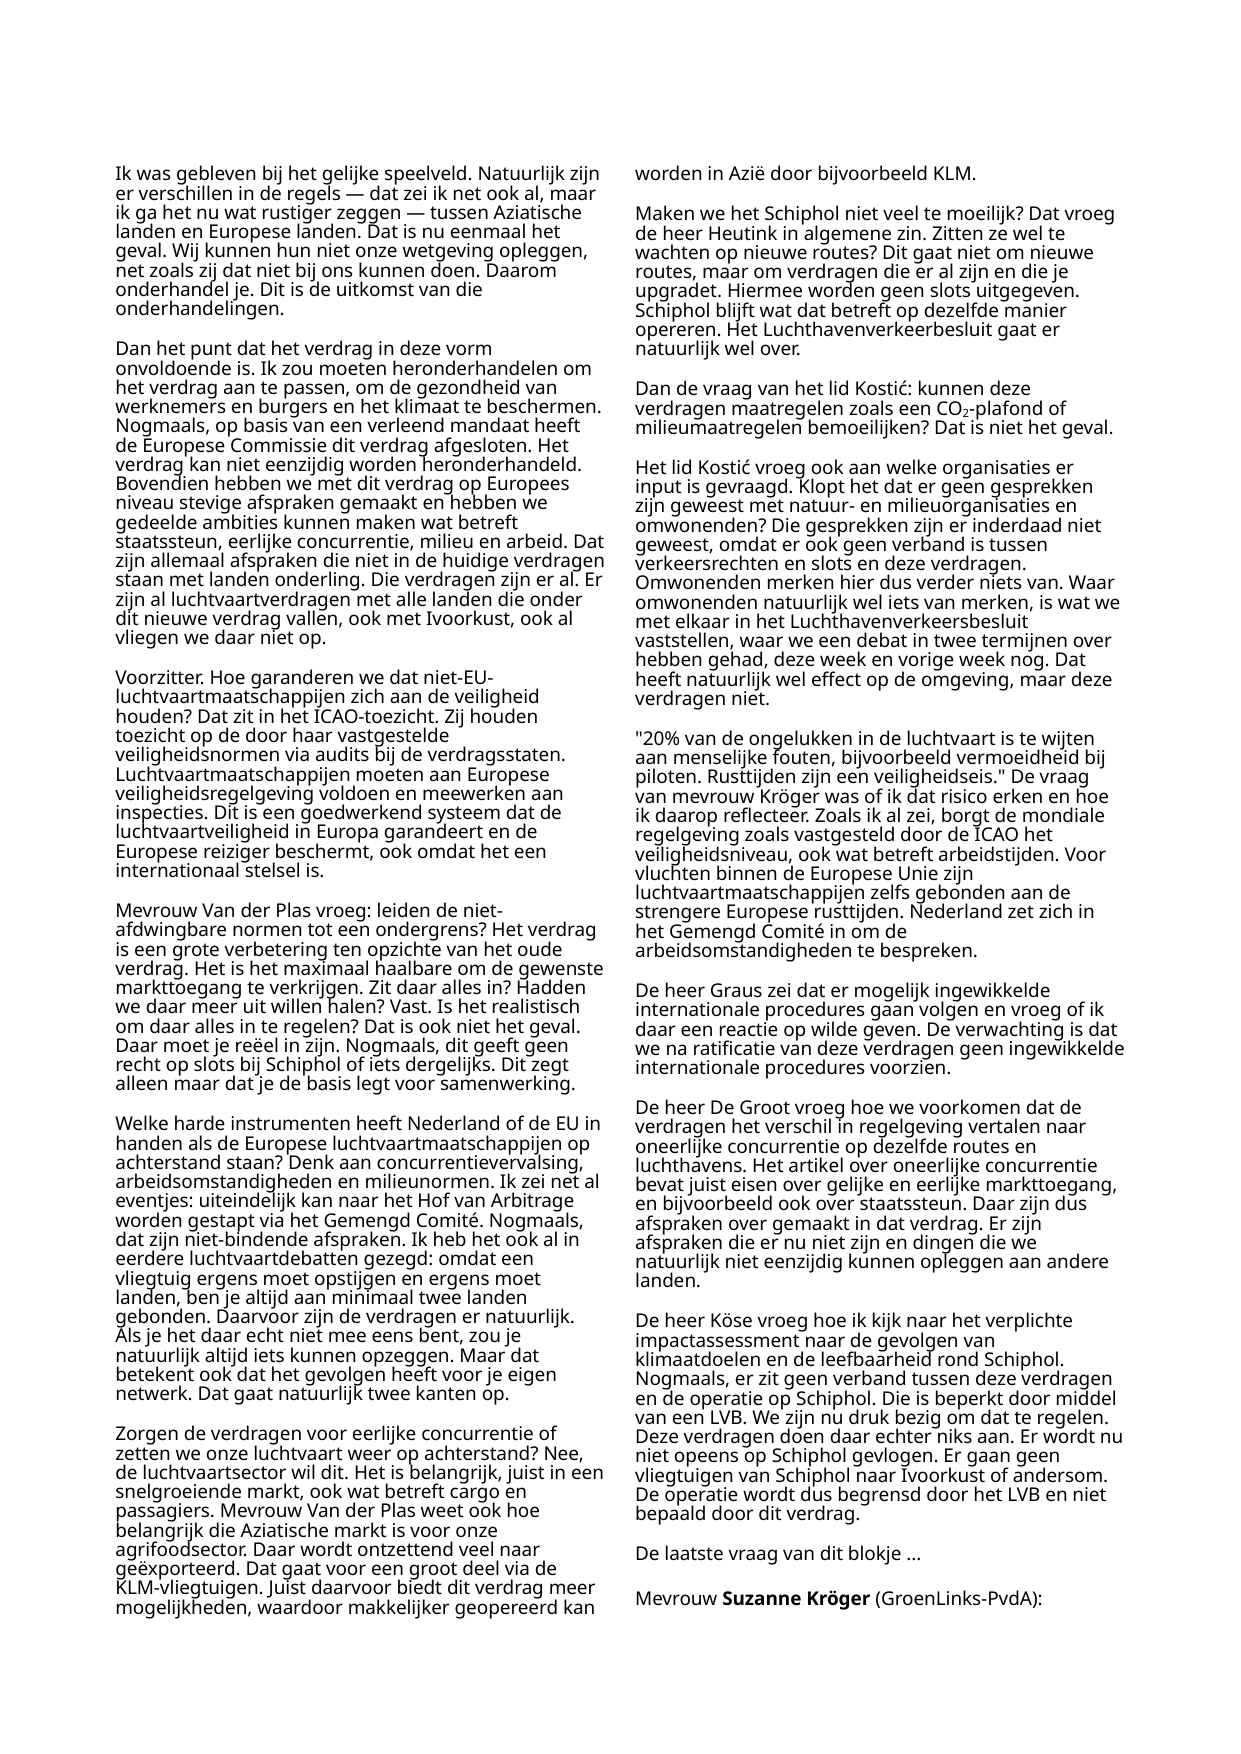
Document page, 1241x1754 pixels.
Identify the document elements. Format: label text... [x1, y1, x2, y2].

text Het lid Kostić vroeg ook aan welke organisaties er input is gevraagd. Klopt het dat er geen gesprekken zijn geweest met natuur- en milieuorganisaties en omwonenden? Die gesprekken zijn er inderdaad niet geweest, omdat er ook geen verband is tussen verkeersrechten en slots en deze verdragen. Omwonenden merken hier dus verder niets van. Waar omwonenden natuurlijk wel iets van merken, is wat we met elkaar in het Luchthavenverkeersbesluit vaststellen, waar we een debat in twee termijnen over hebben gehad, deze week en vorige week nog. Dat heeft natuurlijk wel effect op de omgeving, maar deze verdragen niet. [635, 459, 1125, 709]
text Dan de vraag van het lid Kostić: kunnen deze verdragen maatregelen zoals een CO2-plafond of milieumaatregelen bemoeilijken? Dat is niet het geval. [635, 380, 1125, 438]
text De laatste vraag van dit blokje ... [635, 1545, 1125, 1564]
text Welke harde instrumenten heeft Nederland of de EU in handen als de Europese luchtvaartmaatschappijen op achterstand staan? Denk aan concurrentievervalsing, arbeidsomstandigheden en milieunormen. Ik zei net al eventjes: uiteindelijk kan naar het Hof van Arbitrage worden gestapt via het Gemengd Comité. Nogmaals, dat zijn niet-bindende afspraken. Ik heb het ook al in eerdere luchtvaartdebatten gezegd: omdat een vliegtuig ergens moet opstijgen en ergens moet landen, ben je altijd aan minimaal twee landen gebonden. Daarvoor zijn de verdragen er natuurlijk. Als je het daar echt niet mee eens bent, zou je natuurlijk altijd iets kunnen opzeggen. Maar dat betekent ook dat het gevolgen heeft voor je eigen netwerk. Dat gaat natuurlijk twee kanten op. [115, 1115, 605, 1404]
text Ik was gebleven bij het gelijke speelveld. Natuurlijk zijn er verschillen in de regels — dat zei ik net ook al, maar ik ga het nu wat rustiger zeggen — tussen Aziatische landen en Europese landen. Dat is nu eenmaal het geval. Wij kunnen hun niet onze wetgeving opleggen, net zoals zij dat niet bij ons kunnen doen. Daarom onderhandel je. Dit is de uitkomst van die onderhandelingen. [115, 165, 605, 319]
text "20% van de ongelukken in de luchtvaart is te wijten aan menselijke fouten, bijvoorbeeld vermoeidheid bij piloten. Rusttijden zijn een veiligheidseis." De vraag van mevrouw Kröger was of ik dat risico erken en hoe ik daarop reflecteer. Zoals ik al zei, borgt de mondiale regelgeving zoals vastgesteld door de ICAO het veiligheidsniveau, ook wat betreft arbeidstijden. Voor vluchten binnen de Europese Unie zijn luchtvaartmaatschappijen zelfs gebonden aan de strengere Europese rusttijden. Nederland zet zich in het Gemengd Comité in om de arbeidsomstandigheden te bespreken. [635, 730, 1125, 961]
text Mevrouw Van der Plas vroeg: leiden de niet-afdwingbare normen tot een ondergrens? Het verdrag is een grote verbetering ten opzichte van het oude verdrag. Het is het maximaal haalbare om de gewenste markttoegang te verkrijgen. Zit daar alles in? Hadden we daar meer uit willen halen? Vast. Is het realistisch om daar alles in te regelen? Dat is ook niet het geval. Daar moet je reëel in zijn. Nogmaals, dit geeft geen recht op slots bij Schiphol of iets dergelijks. Dit zegt alleen maar dat je de basis legt voor samenwerking. [115, 902, 605, 1095]
text De heer Köse vroeg hoe ik kijk naar het verplichte impactassessment naar de gevolgen van klimaatdoelen en de leefbaarheid rond Schiphol. Nogmaals, er zit geen verband tussen deze verdragen en de operatie op Schiphol. Die is beperkt door middel van een LVB. We zijn nu druk bezig om dat te regelen. Deze verdragen doen daar echter niks aan. Er wordt nu niet opeens op Schiphol gevlogen. Er gaan geen vliegtuigen van Schiphol naar Ivoorkust of andersom. De operatie wordt dus begrensd door het LVB en niet bepaald door dit verdrag. [635, 1312, 1125, 1524]
text Maken we het Schiphol niet veel te moeilijk? Dat vroeg de heer Heutink in algemene zin. Zitten ze wel te wachten op nieuwe routes? Dit gaat niet om nieuwe routes, maar om verdragen die er al zijn en die je upgradet. Hiermee worden geen slots uitgegeven. Schiphol blijft wat dat betreft op dezelfde manier opereren. Het Luchthavenverkeerbesluit gaat er natuurlijk wel over. [635, 205, 1125, 359]
text De heer De Groot vroeg hoe we voorkomen dat de verdragen het verschil in regelgeving vertalen naar oneerlijke concurrentie op dezelfde routes en luchthavens. Het artikel over oneerlijke concurrentie bevat juist eisen over gelijke en eerlijke markttoegang, en bijvoorbeeld ook over staatssteun. Daar zijn dus afspraken over gemaakt in dat verdrag. Er zijn afspraken die er nu niet zijn en dingen die we natuurlijk niet eenzijdig kunnen opleggen aan andere landen. [635, 1099, 1125, 1292]
text Voorzitter. Hoe garanderen we dat niet-EU-luchtvaartmaatschappijen zich aan de veiligheid houden? Dat zit in het ICAO-toezicht. Zij houden toezicht op de door haar vastgestelde veiligheidsnormen via audits bij de verdragsstaten. Luchtvaartmaatschappijen moeten aan Europese veiligheidsregelgeving voldoen en meewerken aan inspecties. Dit is een goedwerkend systeem dat de luchtvaartveiligheid in Europa garandeert en de Europese reiziger beschermt, ook omdat het een internationaal stelsel is. [115, 669, 605, 881]
text Zorgen de verdragen voor eerlijke concurrentie of zetten we onze luchtvaart weer op achterstand? Nee, de luchtvaartsector wil dit. Het is belangrijk, juist in een snelgroeiende markt, ook wat betreft cargo en passagiers. Mevrouw Van der Plas weet ook hoe belangrijk die Aziatische markt is voor onze agrifoodsector. Daar wordt ontzettend veel naar geëxporteerd. Dat gaat voor een groot deel via de KLM-vliegtuigen. Juist daarvoor biedt dit verdrag meer mogelijkheden, waardoor makkelijker geopereerd kan [115, 1425, 605, 1618]
text Mevrouw Suzanne Kröger (GroenLinks-PvdA): [635, 1585, 1125, 1611]
text De heer Graus zei dat er mogelijk ingewikkelde internationale procedures gaan volgen en vroeg of ik daar een reactie op wilde geven. De verwachting is dat we na ratificatie van deze verdragen geen ingewikkelde internationale procedures voorzien. [635, 982, 1125, 1078]
text Dan het punt dat het verdrag in deze vorm onvoldoende is. Ik zou moeten heronderhandelen om het verdrag aan te passen, om de gezondheid van werknemers en burgers en het klimaat te beschermen. Nogmaals, op basis van een verleend mandaat heeft de Europese Commissie dit verdrag afgesloten. Het verdrag kan niet eenzijdig worden heronderhandeld. Bovendien hebben we met dit verdrag op Europees niveau stevige afspraken gemaakt en hebben we gedeelde ambities kunnen maken wat betreft staatssteun, eerlijke concurrentie, milieu en arbeid. Dat zijn allemaal afspraken die niet in de huidige verdragen staan met landen onderling. Die verdragen zijn er al. Er zijn al luchtvaartverdragen met alle landen die onder dit nieuwe verdrag vallen, ook met Ivoorkust, ook al vliegen we daar niet op. [115, 340, 605, 648]
text worden in Azië door bijvoorbeeld KLM. [635, 165, 1125, 184]
